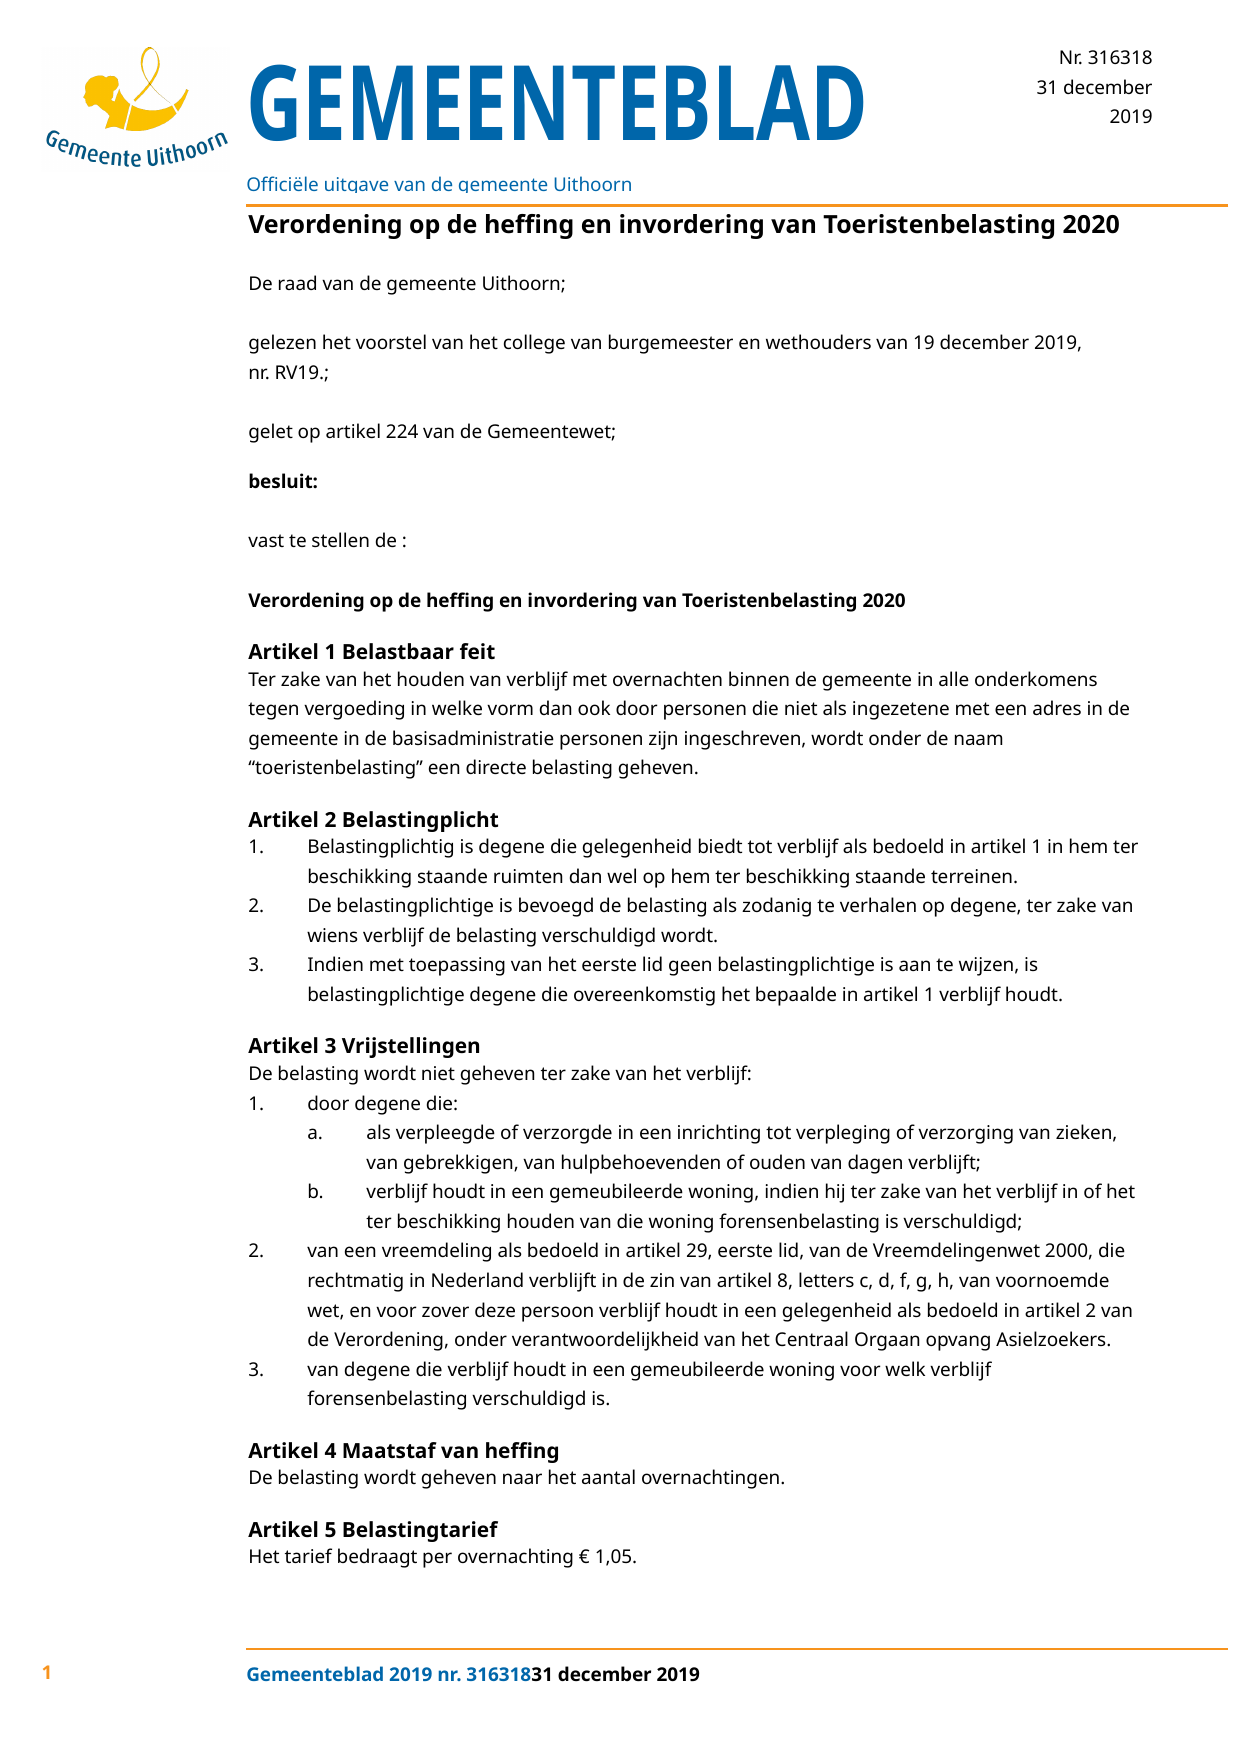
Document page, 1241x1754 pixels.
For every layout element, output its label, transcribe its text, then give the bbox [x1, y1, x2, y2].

text Ter zake van het houden van verblijf met overnachten binnen de gemeente in alle onderkomens tegen vergoeding in welke vorm dan ook door personen die niet als ingezetene met een adres in de gemeente in de basisadministratie personen zijn ingeschreven, wordt onder de naam “toeristenbelasting” een directe belasting geheven. [248, 666, 1152, 780]
text vast te stellen de : [248, 528, 1152, 553]
list Indien met toepassing van het eerste lid geen belastingplichtige is aan te wijzen, is belastingplichtige degene die overeenkomstig het bepaalde in artikel 1 verblijf houdt. [248, 952, 1152, 1007]
text gelet op artikel 224 van de Gemeentewet; [248, 418, 1152, 444]
list verblijf houdt in een gemeubileerde woning, indien hij ter zake van het verblijf in of het ter beschikking houden van die woning forensenbelasting is verschuldigd; [307, 1178, 1152, 1234]
text Artikel 1 Belastbaar feit [248, 637, 1152, 666]
text De belasting wordt niet geheven ter zake van het verblijf: [248, 1060, 1152, 1086]
text De belasting wordt geheven naar het aantal overnachtingen. [248, 1464, 1152, 1490]
text Artikel 2 Belastingplicht [248, 805, 1152, 833]
text Verordening op de heffing en invordering van Toeristenbelasting 2020 [248, 587, 1152, 613]
text besluit: [248, 468, 1152, 494]
text Het tarief bedraagt per overnachting € 1,05. [248, 1543, 1152, 1569]
text Verordening op de heffing en invordering van Toeristenbelasting 2020 [248, 207, 1152, 241]
text De raad van de gemeente Uithoorn; [248, 270, 1152, 296]
text Artikel 3 Vrijstellingen [248, 1032, 1152, 1060]
text Artikel 4 Maatstaf van heffing [248, 1436, 1152, 1464]
list Belastingplichtig is degene die gelegenheid biedt tot verblijf als bedoeld in artikel 1 in hem ter beschikking staande ruimten dan wel op hem ter beschikking staande terreinen. [248, 833, 1152, 889]
list van een vreemdeling als bedoeld in artikel 29, eerste lid, van de Vreemdelingenwet 2000, die rechtmatig in Nederland verblijft in de zin van artikel 8, letters c, d, f, g, h, van voornoemde wet, en voor zover deze persoon verblijf houdt in een gelegenheid als bedoeld in artikel 2 van de Verordening, onder verantwoordelijkheid van het Centraal Orgaan opvang Asielzoekers. [248, 1238, 1152, 1352]
text Artikel 5 Belastingtarief [248, 1515, 1152, 1543]
list van degene die verblijf houdt in een gemeubileerde woning voor welk verblijf forensenbelasting verschuldigd is. [248, 1356, 1152, 1411]
picture [41, 47, 231, 172]
list door degene die: [248, 1090, 1152, 1115]
list als verpleegde of verzorgde in een inrichting tot verpleging of verzorging van zieken, van gebrekkigen, van hulpbehoevenden of ouden van dagen verblijft; [307, 1119, 1152, 1174]
list De belastingplichtige is bevoegd de belasting als zodanig te verhalen op degene, ter zake van wiens verblijf de belasting verschuldigd wordt. [248, 892, 1152, 948]
text gelezen het voorstel van het college van burgemeester en wethouders van 19 december 2019, nr. RV19.; [248, 329, 1152, 385]
